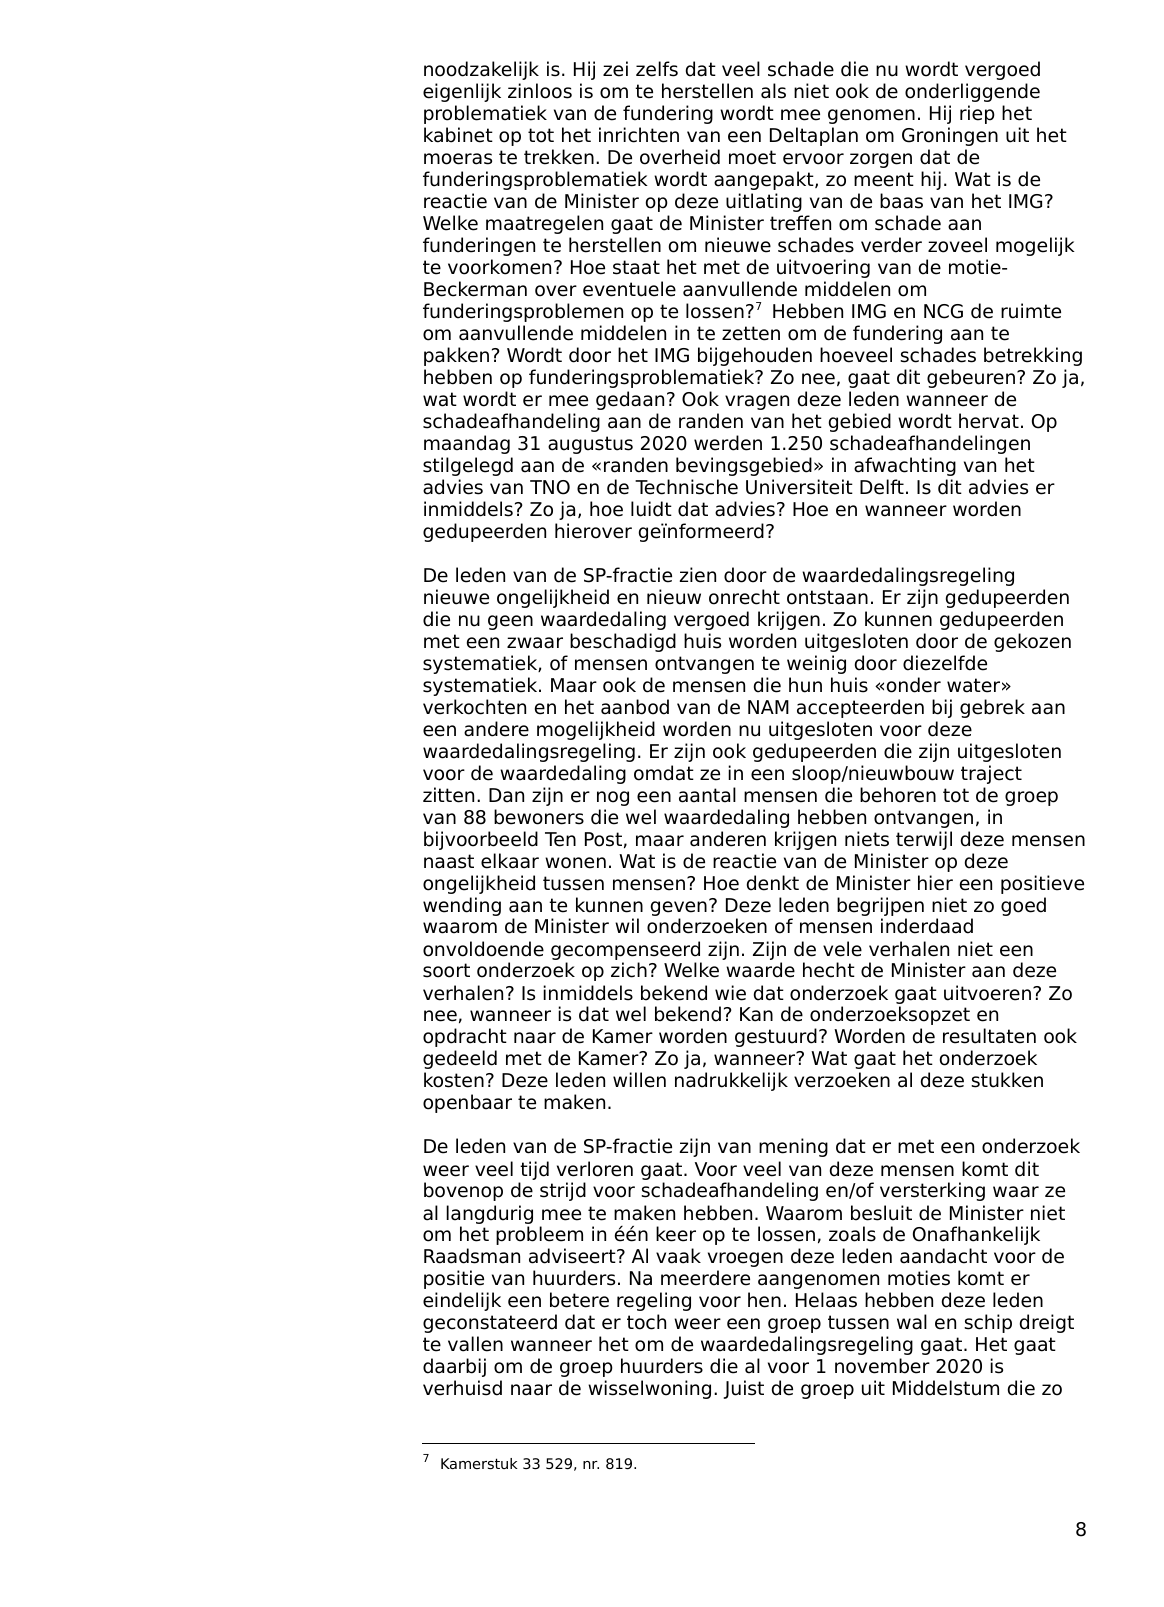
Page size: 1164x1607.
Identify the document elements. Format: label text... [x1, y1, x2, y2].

text noodzakelijk is. Hij zei zelfs dat veel schade die nu wordt vergoed eigenlijk zinloos is om te herstellen als niet ook de onderliggende problematiek van de fundering wordt mee genomen. Hij riep het kabinet op tot het inrichten van een Deltaplan om Groningen uit het moeras te trekken. De overheid moet ervoor zorgen dat de funderingsproblematiek wordt aangepakt, zo meent hij. Wat is de reactie van de Minister op deze uitlating van de baas van het IMG? Welke maatregelen gaat de Minister treffen om schade aan funderingen te herstellen om nieuwe schades verder zoveel mogelijk te voorkomen? Hoe staat het met de uitvoering van de motie-Beckerman over eventuele aanvullende middelen om funderingsproblemen op te lossen? Hebben IMG en NCG de ruimte om aanvullende middelen in te zetten om de fundering aan te pakken? Wordt door het IMG bijgehouden hoeveel schades betrekking hebben op funderingsproblematiek? Zo nee, gaat dit gebeuren? Zo ja, wat wordt er mee gedaan? Ook vragen deze leden wanneer de schadeafhandeling aan de randen van het gebied wordt hervat. Op maandag 31 augustus 2020 werden 1.250 schadeafhandelingen stilgelegd aan de «randen bevingsgebied» in afwachting van het advies van TNO en de Technische Universiteit Delft. Is dit advies er inmiddels? Zo ja, hoe luidt dat advies? Hoe en wanneer worden gedupeerden hierover geïnformeerd? [422, 59, 1087, 543]
text Kamerstuk 33 529, nr. 819. [422, 1452, 1087, 1474]
text De leden van de SP-fractie zijn van mening dat er met een onderzoek weer veel tijd verloren gaat. Voor veel van deze mensen komt dit bovenop de strijd voor schadeafhandeling en/of versterking waar ze al langdurig mee te maken hebben. Waarom besluit de Minister niet om het probleem in één keer op te lossen, zoals de Onafhankelijk Raadsman adviseert? Al vaak vroegen deze leden aandacht voor de positie van huurders. Na meerdere aangenomen moties komt er eindelijk een betere regeling voor hen. Helaas hebben deze leden geconstateerd dat er toch weer een groep tussen wal en schip dreigt te vallen wanneer het om de waardedalingsregeling gaat. Het gaat daarbij om de groep huurders die al voor 1 november 2020 is verhuisd naar de wisselwoning. Juist de groep uit Middelstum die zo [422, 1136, 1087, 1400]
text De leden van de SP-fractie zien door de waardedalingsregeling nieuwe ongelijkheid en nieuw onrecht ontstaan. Er zijn gedupeerden die nu geen waardedaling vergoed krijgen. Zo kunnen gedupeerden met een zwaar beschadigd huis worden uitgesloten door de gekozen systematiek, of mensen ontvangen te weinig door diezelfde systematiek. Maar ook de mensen die hun huis «onder water» verkochten en het aanbod van de NAM accepteerden bij gebrek aan een andere mogelijkheid worden nu uitgesloten voor deze waardedalingsregeling. Er zijn ook gedupeerden die zijn uitgesloten voor de waardedaling omdat ze in een sloop/nieuwbouw traject zitten. Dan zijn er nog een aantal mensen die behoren tot de groep van 88 bewoners die wel waardedaling hebben ontvangen, in bijvoorbeeld Ten Post, maar anderen krijgen niets terwijl deze mensen naast elkaar wonen. Wat is de reactie van de Minister op deze ongelijkheid tussen mensen? Hoe denkt de Minister hier een positieve wending aan te kunnen geven? Deze leden begrijpen niet zo goed waarom de Minister wil onderzoeken of mensen inderdaad onvoldoende gecompenseerd zijn. Zijn de vele verhalen niet een soort onderzoek op zich? Welke waarde hecht de Minister aan deze verhalen? Is inmiddels bekend wie dat onderzoek gaat uitvoeren? Zo nee, wanneer is dat wel bekend? Kan de onderzoeksopzet en opdracht naar de Kamer worden gestuurd? Worden de resultaten ook gedeeld met de Kamer? Zo ja, wanneer? Wat gaat het onderzoek kosten? Deze leden willen nadrukkelijk verzoeken al deze stukken openbaar te maken. [422, 565, 1087, 1114]
